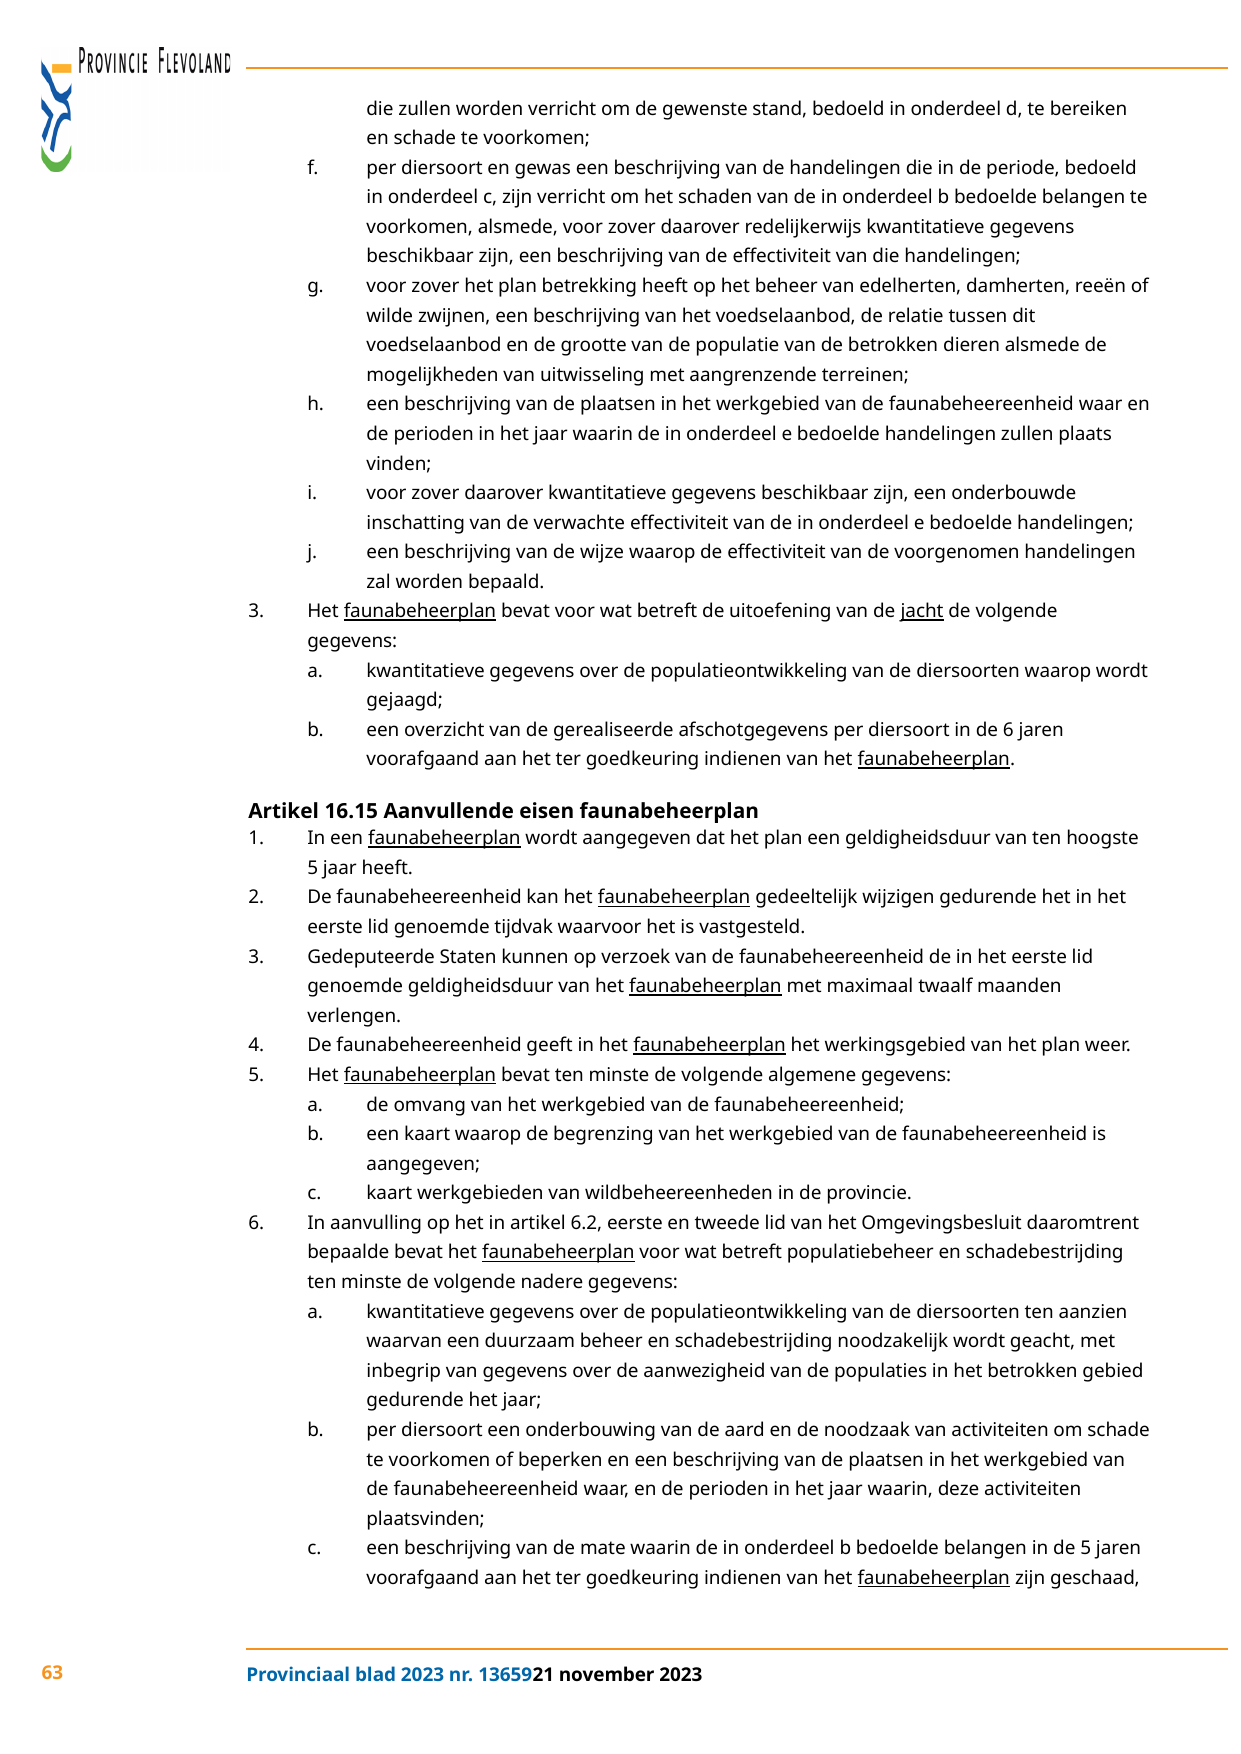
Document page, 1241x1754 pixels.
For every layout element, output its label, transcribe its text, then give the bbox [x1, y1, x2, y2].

list voor zover het plan betrekking heeft op het beheer van edelherten, damherten, reeën of wilde zwijnen, een beschrijving van het voedselaanbod, de relatie tussen dit voedselaanbod en de grootte van de populatie van de betrokken dieren alsmede de mogelijkheden van uitwisseling met aangrenzende terreinen; [307, 272, 1152, 387]
list die zullen worden verricht om de gewenste stand, bedoeld in onderdeel d, te bereiken en schade te voorkomen; [307, 95, 1152, 150]
list een beschrijving van de wijze waarop de effectiviteit van de voorgenomen handelingen zal worden bepaald. [307, 538, 1152, 594]
list een beschrijving van de mate waarin de in onderdeel b bedoelde belangen in de 5 jaren voorafgaand aan het ter goedkeuring indienen van het faunabeheerplan zijn geschaad, [307, 1534, 1152, 1590]
picture [41, 47, 231, 172]
list In aanvulling op het in artikel 6.2, eerste en tweede lid van het Omgevingsbesluit daaromtrent bepaalde bevat het faunabeheerplan voor wat betreft populatiebeheer en schadebestrijding ten minste de volgende nadere gegevens: [248, 1209, 1152, 1294]
list een overzicht van de gerealiseerde afschotgegevens per diersoort in de 6 jaren voorafgaand aan het ter goedkeuring indienen van het faunabeheerplan. [307, 716, 1152, 771]
list per diersoort een onderbouwing van de aard en de noodzaak van activiteiten om schade te voorkomen of beperken en een beschrijving van de plaatsen in het werkgebied van de faunabeheereenheid waar, en de perioden in het jaar waarin, deze activiteiten plaatsvinden; [307, 1416, 1152, 1531]
list De faunabeheereenheid geeft in het faunabeheerplan het werkingsgebied van het plan weer. [248, 1032, 1152, 1057]
list kwantitatieve gegevens over de populatieontwikkeling van de diersoorten waarop wordt gejaagd; [307, 657, 1152, 712]
list Gedeputeerde Staten kunnen op verzoek van de faunabeheereenheid de in het eerste lid genoemde geldigheidsduur van het faunabeheerplan met maximaal twaalf maanden verlengen. [248, 943, 1152, 1028]
list De faunabeheereenheid kan het faunabeheerplan gedeeltelijk wijzigen gedurende het in het eerste lid genoemde tijdvak waarvoor het is vastgesteld. [248, 884, 1152, 939]
list In een faunabeheerplan wordt aangegeven dat het plan een geldigheidsduur van ten hoogste 5 jaar heeft. [248, 824, 1152, 880]
list de omvang van het werkgebied van de faunabeheereenheid; [307, 1091, 1152, 1116]
text Artikel 16.15 Aanvullende eisen faunabeheerplan [248, 796, 1152, 824]
list voor zover daarover kwantitatieve gegevens beschikbaar zijn, een onderbouwde inschatting van de verwachte effectiviteit van de in onderdeel e bedoelde handelingen; [307, 479, 1152, 535]
list een kaart waarop de begrenzing van het werkgebied van de faunabeheereenheid is aangegeven; [307, 1120, 1152, 1176]
list een beschrijving van de plaatsen in het werkgebied van de faunabeheereenheid waar en de perioden in het jaar waarin de in onderdeel e bedoelde handelingen zullen plaats vinden; [307, 391, 1152, 476]
list per diersoort en gewas een beschrijving van de handelingen die in de periode, bedoeld in onderdeel c, zijn verricht om het schaden van de in onderdeel b bedoelde belangen te voorkomen, alsmede, voor zover daarover redelijkerwijs kwantitatieve gegevens beschikbaar zijn, een beschrijving van de effectiviteit van die handelingen; [307, 154, 1152, 268]
list kaart werkgebieden van wildbeheereenheden in de provincie. [307, 1179, 1152, 1205]
list kwantitatieve gegevens over de populatieontwikkeling van de diersoorten ten aanzien waarvan een duurzaam beheer en schadebestrijding noodzakelijk wordt geacht, met inbegrip van gegevens over de aanwezigheid van de populaties in het betrokken gebied gedurende het jaar; [307, 1298, 1152, 1412]
list Het faunabeheerplan bevat voor wat betreft de uitoefening van de jacht de volgende gegevens: [248, 598, 1152, 653]
list Het faunabeheerplan bevat ten minste de volgende algemene gegevens: [248, 1061, 1152, 1087]
